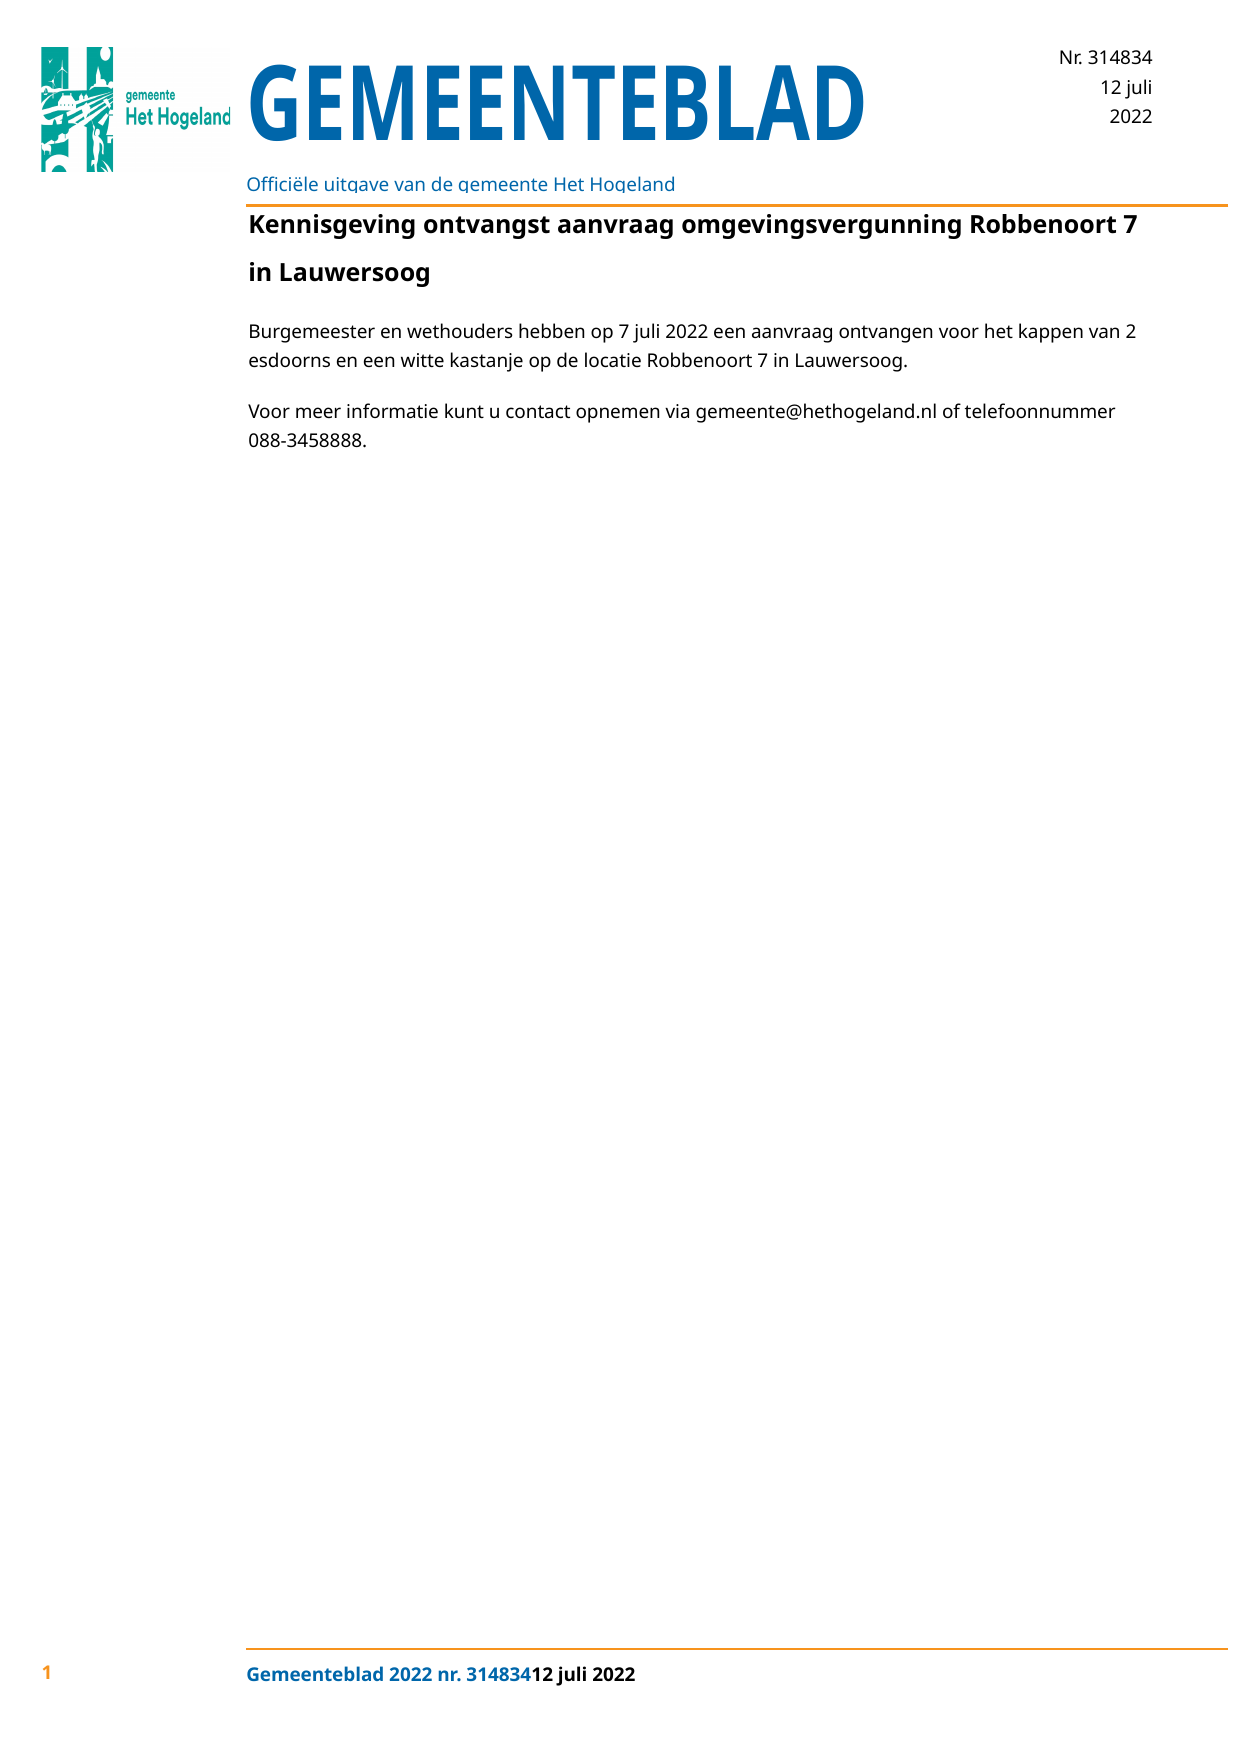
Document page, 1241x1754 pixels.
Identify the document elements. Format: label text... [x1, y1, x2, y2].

text Burgemeester en wethouders hebben op 7 juli 2022 een aanvraag ontvangen voor het kappen van 2 esdoorns en een witte kastanje op de locatie Robbenoort 7 in Lauwersoog. [248, 318, 1152, 373]
text Kennisgeving ontvangst aanvraag omgevingsvergunning Robbenoort 7 in Lauwersoog [248, 207, 1152, 288]
picture [41, 47, 231, 172]
text Voor meer informatie kunt u contact opnemen via gemeente@hethogeland.nl of telefoonnummer 088-3458888. [248, 398, 1152, 453]
